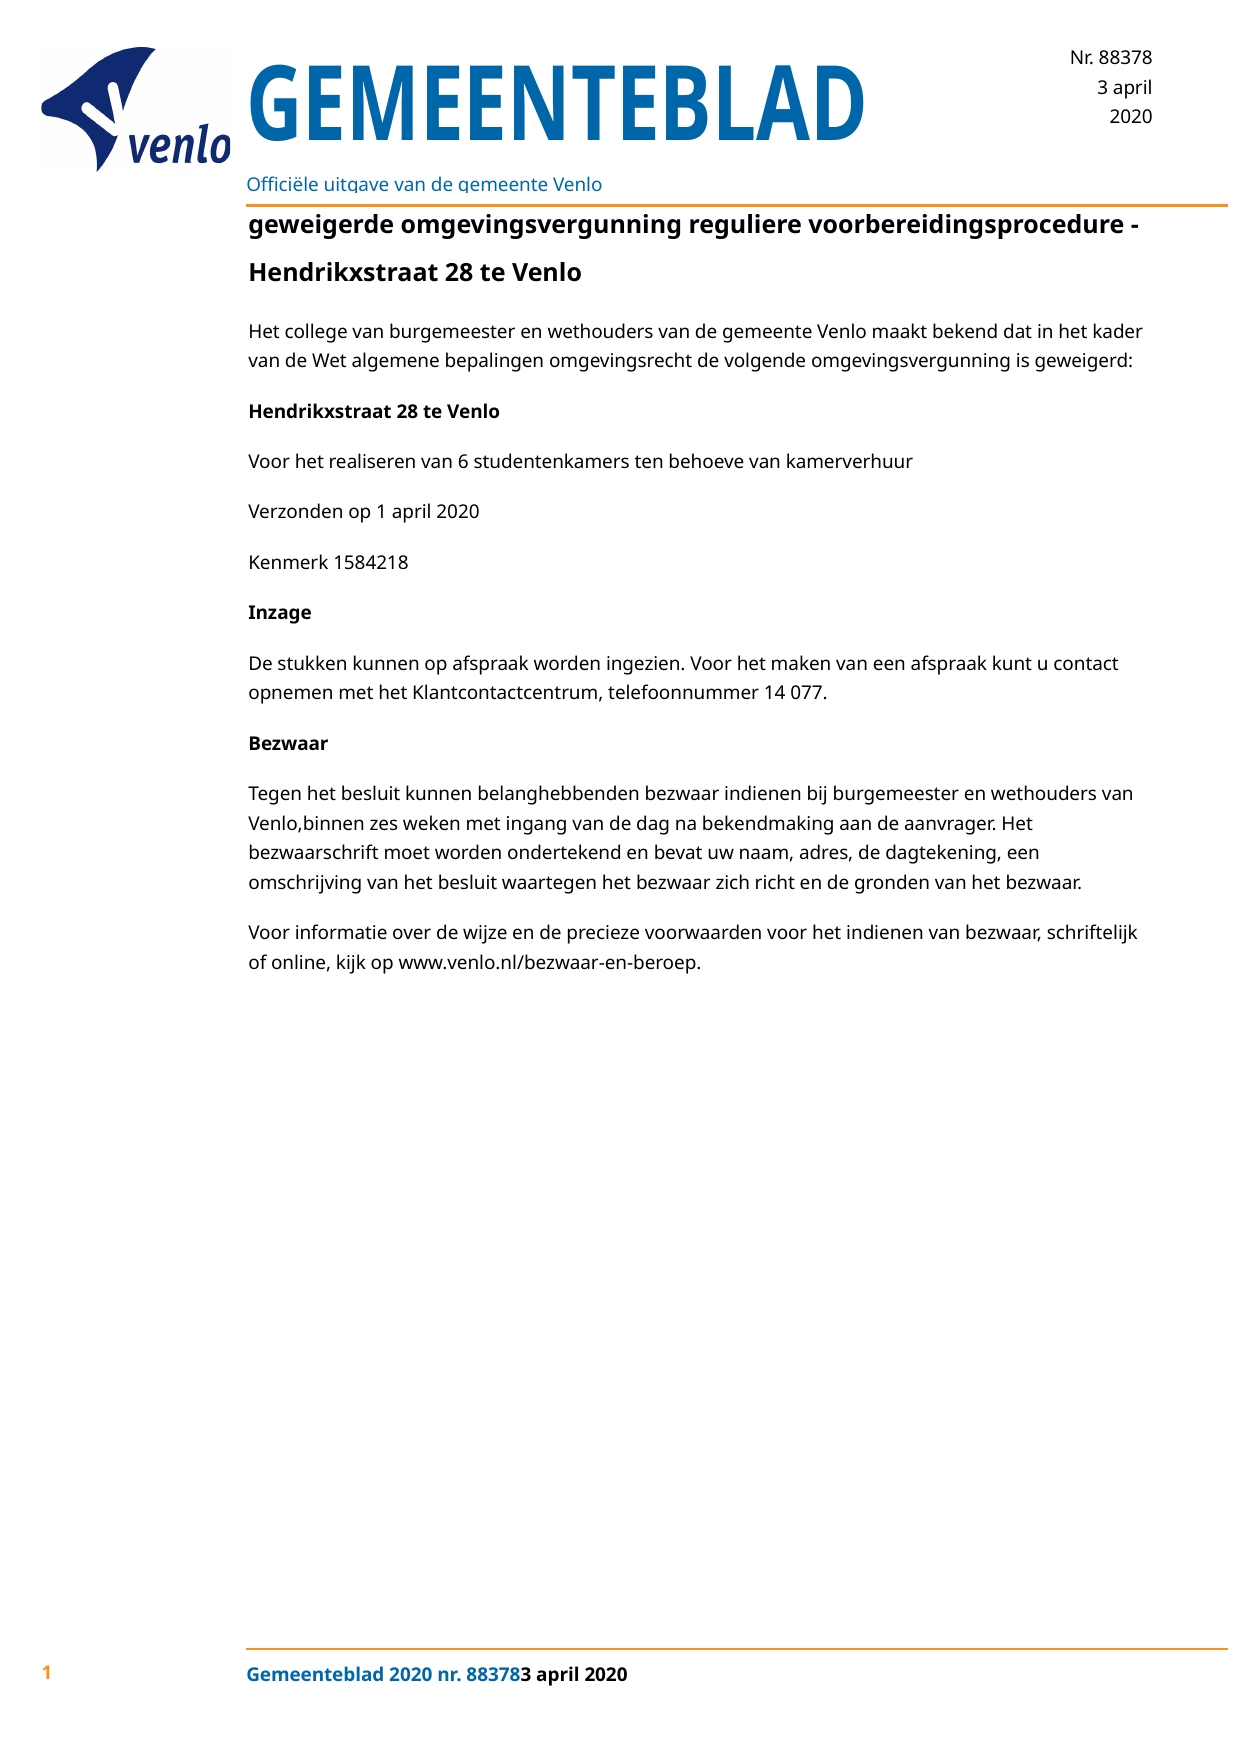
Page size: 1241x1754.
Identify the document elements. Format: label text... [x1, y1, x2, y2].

text Voor het realiseren van 6 studentenkamers ten behoeve van kamerverhuur [248, 448, 1152, 474]
text Voor informatie over de wijze en de precieze voorwaarden voor het indienen van bezwaar, schriftelijk of online, kijk op www.venlo.nl/bezwaar-en-beroep. [248, 919, 1152, 975]
text Inzage [248, 599, 1152, 625]
text geweigerde omgevingsvergunning reguliere voorbereidingsprocedure - Hendrikxstraat 28 te Venlo [248, 207, 1152, 288]
text Het college van burgemeester en wethouders van de gemeente Venlo maakt bekend dat in het kader van de Wet algemene bepalingen omgevingsrecht de volgende omgevingsvergunning is geweigerd: [248, 318, 1152, 373]
picture [41, 47, 231, 172]
text De stukken kunnen op afspraak worden ingezien. Voor het maken van een afspraak kunt u contact opnemen met het Klantcontactcentrum, telefoonnummer 14 077. [248, 650, 1152, 705]
text Bezwaar [248, 730, 1152, 756]
text Hendrikxstraat 28 te Venlo [248, 398, 1152, 424]
text Kenmerk 1584218 [248, 549, 1152, 575]
text Verzonden op 1 april 2020 [248, 499, 1152, 524]
text Tegen het besluit kunnen belanghebbenden bezwaar indienen bij burgemeester en wethouders van Venlo,binnen zes weken met ingang van de dag na bekendmaking aan de aanvrager. Het bezwaarschrift moet worden ondertekend en bevat uw naam, adres, de dagtekening, een omschrijving van het besluit waartegen het bezwaar zich richt en de gronden van het bezwaar. [248, 780, 1152, 895]
